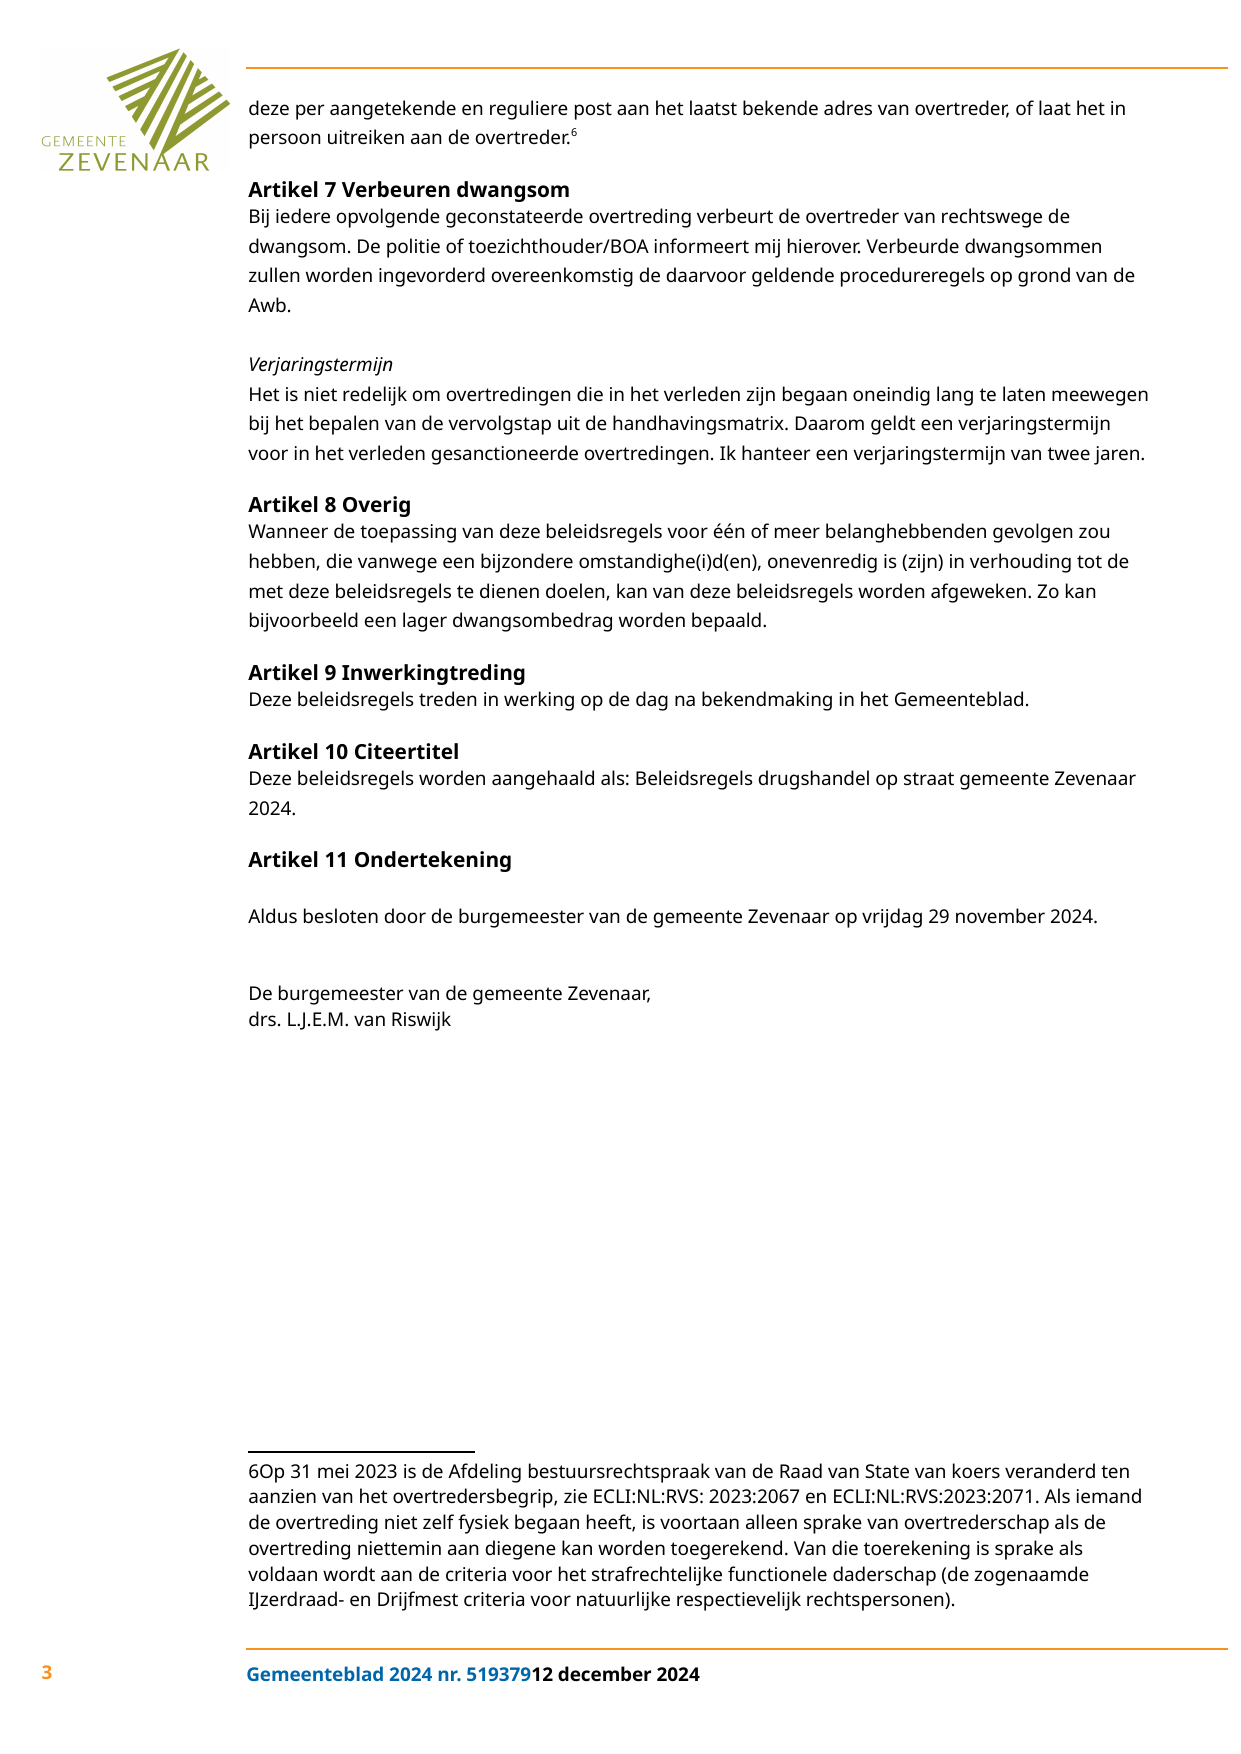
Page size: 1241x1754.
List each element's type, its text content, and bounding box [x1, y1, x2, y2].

text drs. L.J.E.M. van Riswijk [248, 1006, 1152, 1032]
text deze per aangetekende en reguliere post aan het laatst bekende adres van overtreder, of laat het in persoon uitreiken aan de overtreder. [248, 95, 1152, 150]
text Bij iedere opvolgende geconstateerde overtreding verbeurt de overtreder van rechtswege de dwangsom. De politie of toezichthouder/BOA informeert mij hierover. Verbeurde dwangsommen zullen worden ingevorderd overeenkomstig de daarvoor geldende procedureregels op grond van de Awb. [248, 203, 1152, 318]
text Artikel 8 Overig [248, 490, 1152, 519]
text Artikel 7 Verbeuren dwangsom [248, 175, 1152, 203]
text Verjaringstermijn [248, 351, 1152, 377]
picture [41, 47, 231, 172]
text Aldus besloten door de burgemeester van de gemeente Zevenaar op vrijdag 29 november 2024. [248, 903, 1152, 929]
text Deze beleidsregels worden aangehaald als: Beleidsregels drugshandel op straat gemeente Zevenaar 2024. [248, 765, 1152, 821]
text Wanneer de toepassing van deze beleidsregels voor één of meer belanghebbenden gevolgen zou hebben, die vanwege een bijzondere omstandighe(i)d(en), onevenredig is (zijn) in verhouding tot de met deze beleidsregels te dienen doelen, kan van deze beleidsregels worden afgeweken. Zo kan bijvoorbeeld een lager dwangsombedrag worden bepaald. [248, 519, 1152, 633]
text Deze beleidsregels treden in werking op de dag na bekendmaking in het Gemeenteblad. [248, 686, 1152, 712]
text Op 31 mei 2023 is de Afdeling bestuursrechtspraak van de Raad van State van koers veranderd ten aanzien van het overtredersbegrip, zie ECLI:NL:RVS: 2023:2067 en ECLI:NL:RVS:2023:2071. Als iemand de overtreding niet zelf fysiek begaan heeft, is voortaan alleen sprake van overtrederschap als de overtreding niettemin aan diegene kan worden toegerekend. Van die toerekening is sprake als voldaan wordt aan de criteria voor het strafrechtelijke functionele daderschap (de zogenaamde IJzerdraad- en Drijfmest criteria voor natuurlijke respectievelijk rechtspersonen). [248, 1458, 1152, 1612]
text Het is niet redelijk om overtredingen die in het verleden zijn begaan oneindig lang te laten meewegen bij het bepalen van de vervolgstap uit de handhavingsmatrix. Daarom geldt een verjaringstermijn voor in het verleden gesanctioneerde overtredingen. Ik hanteer een verjaringstermijn van twee jaren. [248, 381, 1152, 466]
text Artikel 11 Ondertekening [248, 845, 1152, 874]
text De burgemeester van de gemeente Zevenaar, [248, 980, 1152, 1006]
text Artikel 9 Inwerkingtreding [248, 658, 1152, 686]
text Artikel 10 Citeertitel [248, 737, 1152, 765]
